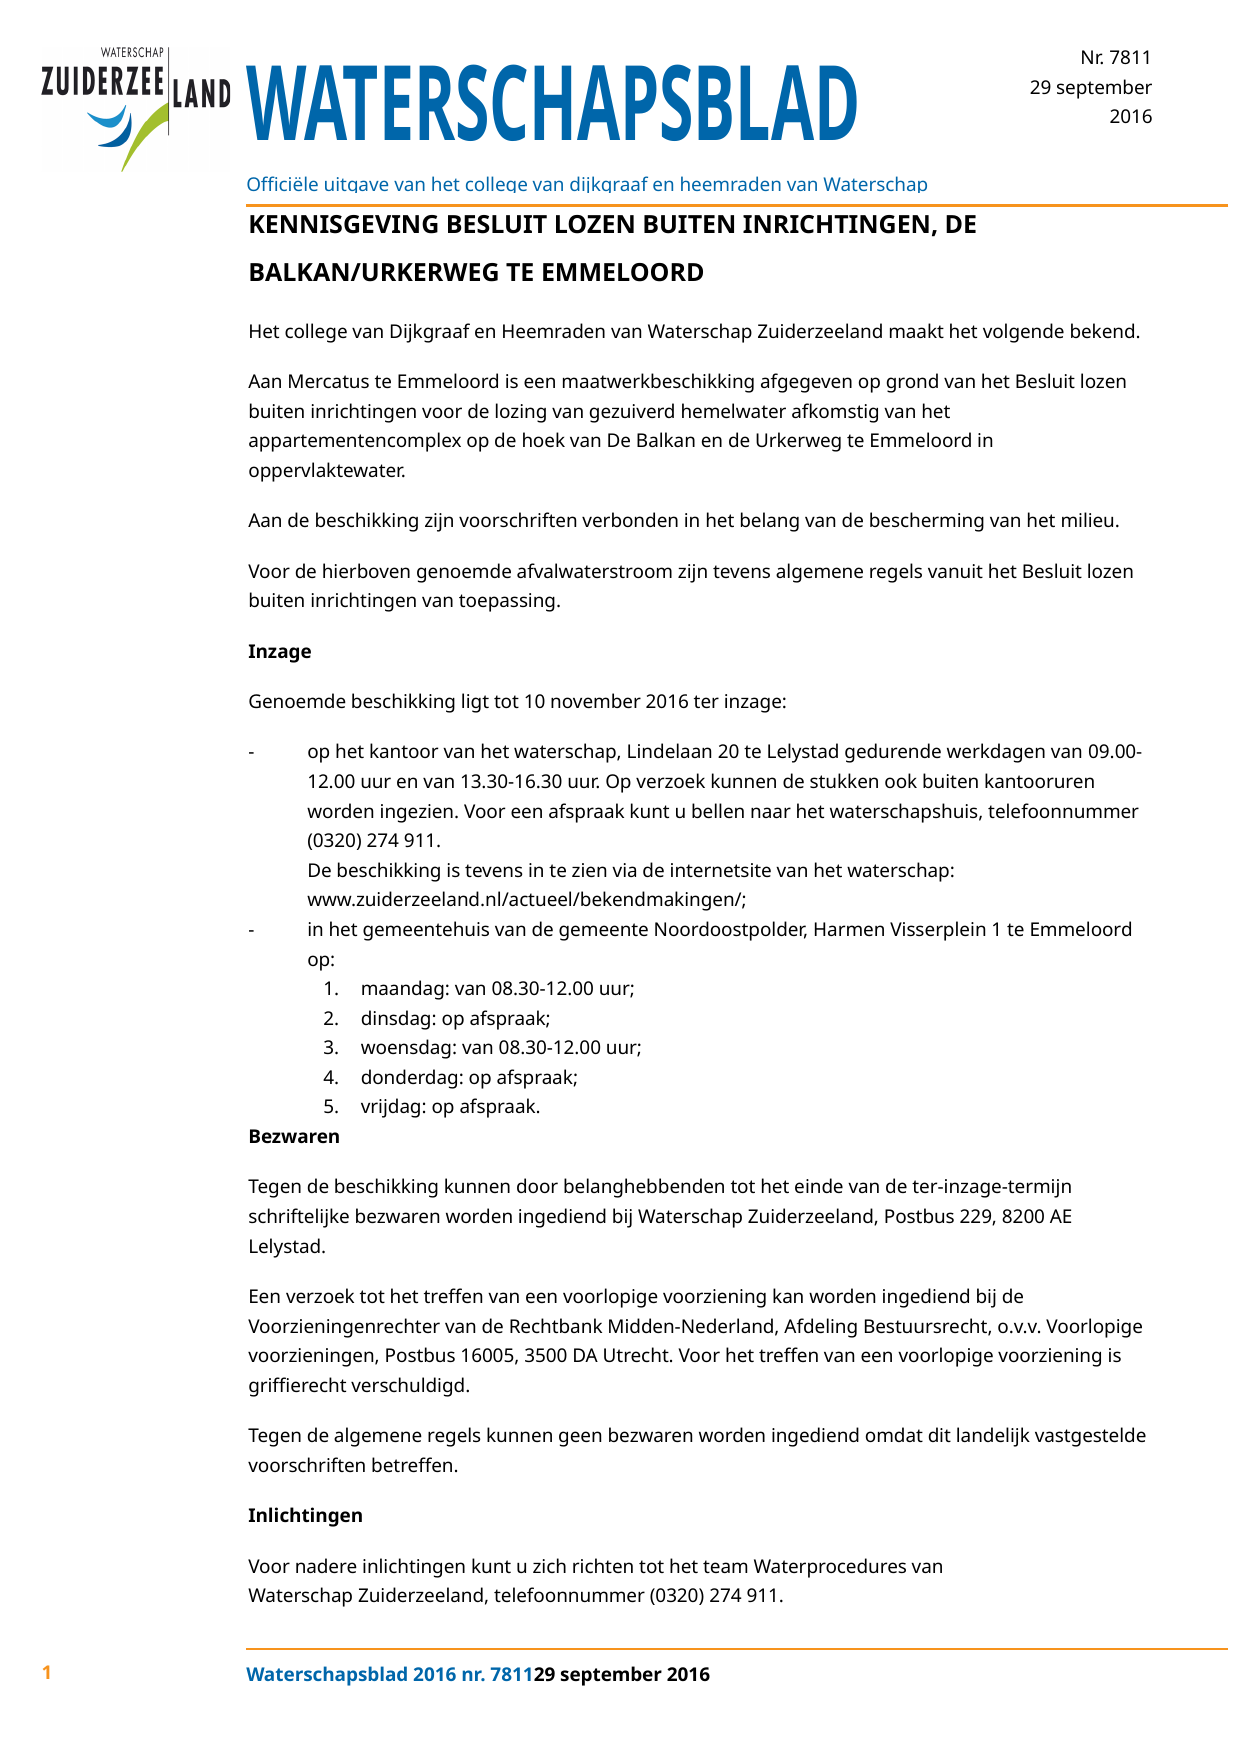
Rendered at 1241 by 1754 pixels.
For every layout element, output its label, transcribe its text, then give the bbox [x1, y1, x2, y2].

list vrijdag: op afspraak. [323, 1094, 1152, 1119]
list woensdag: van 08.30-12.00 uur; [323, 1034, 1152, 1060]
list De beschikking is tevens in te zien via de internetsite van het waterschap: www.zuiderzeeland.nl/actueel/bekendmakingen/; [248, 857, 1152, 912]
text Inlichtingen [248, 1502, 1152, 1528]
list maandag: van 08.30-12.00 uur; [323, 975, 1152, 1001]
picture [41, 47, 231, 172]
list op het kantoor van het waterschap, Lindelaan 20 te Lelystad gedurende werkdagen van 09.00-12.00 uur en van 13.30-16.30 uur. Op verzoek kunnen de stukken ook buiten kantooruren worden ingezien. Voor een afspraak kunt u bellen naar het waterschapshuis, telefoonnummer (0320) 274 911. [248, 739, 1152, 853]
list dinsdag: op afspraak; [323, 1005, 1152, 1031]
text Aan de beschikking zijn voorschriften verbonden in het belang van de bescherming van het milieu. [248, 507, 1152, 533]
text Tegen de beschikking kunnen door belanghebbenden tot het einde van de ter-inzage-termijn schriftelijke bezwaren worden ingediend bij Waterschap Zuiderzeeland, Postbus 229, 8200 AE Lelystad. [248, 1174, 1152, 1259]
list in het gemeentehuis van de gemeente Noordoostpolder, Harmen Visserplein 1 te Emmeloord op: [248, 916, 1152, 972]
text Bezwaren [248, 1123, 1152, 1149]
text Aan Mercatus te Emmeloord is een maatwerkbeschikking afgegeven op grond van het Besluit lozen buiten inrichtingen voor de lozing van gezuiverd hemelwater afkomstig van het appartementencomplex op de hoek van De Balkan en de Urkerweg te Emmeloord in oppervlaktewater. [248, 368, 1152, 483]
list donderdag: op afspraak; [323, 1064, 1152, 1090]
text Inzage [248, 638, 1152, 664]
text Genoemde beschikking ligt tot 10 november 2016 ter inzage: [248, 688, 1152, 714]
text Voor de hierboven genoemde afvalwaterstroom zijn tevens algemene regels vanuit het Besluit lozen buiten inrichtingen van toepassing. [248, 558, 1152, 613]
text Het college van Dijkgraaf en Heemraden van Waterschap Zuiderzeeland maakt het volgende bekend. [248, 318, 1152, 344]
text KENNISGEVING BESLUIT LOZEN BUITEN INRICHTINGEN, DE BALKAN/URKERWEG TE EMMELOORD [248, 207, 1152, 288]
text Voor nadere inlichtingen kunt u zich richten tot het team Waterprocedures van Waterschap Zuiderzeeland, telefoonnummer (0320) 274 911. [248, 1553, 1152, 1608]
text Een verzoek tot het treffen van een voorlopige voorziening kan worden ingediend bij de Voorzieningenrechter van de Rechtbank Midden-Nederland, Afdeling Bestuursrecht, o.v.v. Voorlopige voorzieningen, Postbus 16005, 3500 DA Utrecht. Voor het treffen van een voorlopige voorziening is griffierecht verschuldigd. [248, 1283, 1152, 1398]
text Tegen de algemene regels kunnen geen bezwaren worden ingediend omdat dit landelijk vastgestelde voorschriften betreffen. [248, 1422, 1152, 1478]
